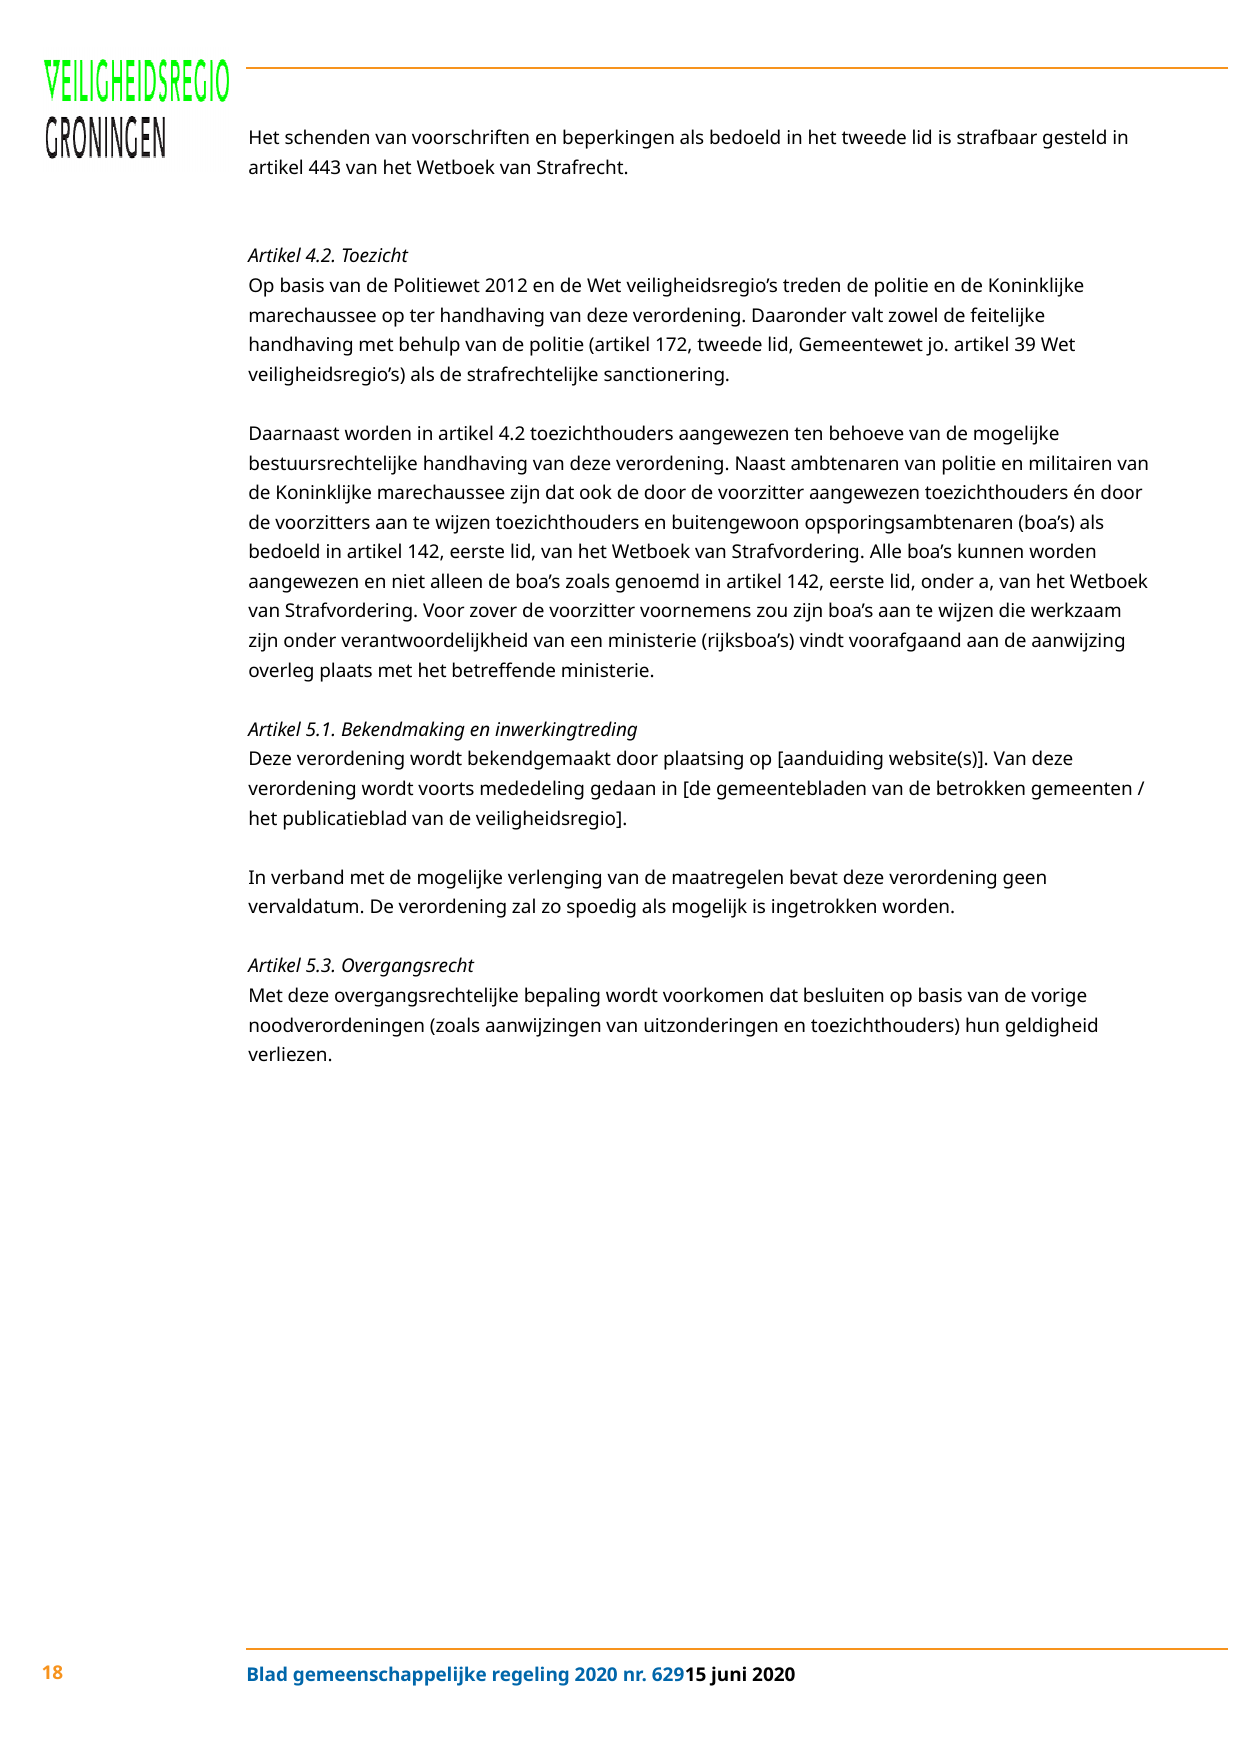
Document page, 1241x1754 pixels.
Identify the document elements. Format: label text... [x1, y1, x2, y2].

text In verband met de mogelijke verlenging van de maatregelen bevat deze verordening geen vervaldatum. De verordening zal zo spoedig als mogelijk is ingetrokken worden. [248, 864, 1152, 919]
text Artikel 4.2. Toezicht [248, 243, 1152, 268]
text Op basis van de Politiewet 2012 en de Wet veiligheidsregio’s treden de politie en de Koninklijke marechaussee op ter handhaving van deze verordening. Daaronder valt zowel de feitelijke handhaving met behulp van de politie (artikel 172, tweede lid, Gemeentewet jo. artikel 39 Wet veiligheidsregio’s) als de strafrechtelijke sanctionering. [248, 272, 1152, 387]
text Artikel 5.1. Bekendmaking en inwerkingtreding [248, 716, 1152, 742]
picture [41, 47, 231, 172]
text Artikel 5.3. Overgangsrecht [248, 953, 1152, 978]
text Het schenden van voorschriften en beperkingen als bedoeld in het tweede lid is strafbaar gesteld in artikel 443 van het Wetboek van Strafrecht. [248, 124, 1152, 180]
text Deze verordening wordt bekendgemaakt door plaatsing op [aanduiding website(s)]. Van deze verordening wordt voorts mededeling gedaan in [de gemeentebladen van de betrokken gemeenten / het publicatieblad van de veiligheidsregio]. [248, 746, 1152, 831]
text Daarnaast worden in artikel 4.2 toezichthouders aangewezen ten behoeve van de mogelijke bestuursrechtelijke handhaving van deze verordening. Naast ambtenaren van politie en militairen van de Koninklijke marechaussee zijn dat ook de door de voorzitter aangewezen toezichthouders én door de voorzitters aan te wijzen toezichthouders en buitengewoon opsporingsambtenaren (boa’s) als bedoeld in artikel 142, eerste lid, van het Wetboek van Strafvordering. Alle boa’s kunnen worden aangewezen en niet alleen de boa’s zoals genoemd in artikel 142, eerste lid, onder a, van het Wetboek van Strafvordering. Voor zover de voorzitter voornemens zou zijn boa’s aan te wijzen die werkzaam zijn onder verantwoordelijkheid van een ministerie (rijksboa’s) vindt voorafgaand aan de aanwijzing overleg plaats met het betreffende ministerie. [248, 420, 1152, 683]
text Met deze overgangsrechtelijke bepaling wordt voorkomen dat besluiten op basis van de vorige noodverordeningen (zoals aanwijzingen van uitzonderingen en toezichthouders) hun geldigheid verliezen. [248, 982, 1152, 1067]
